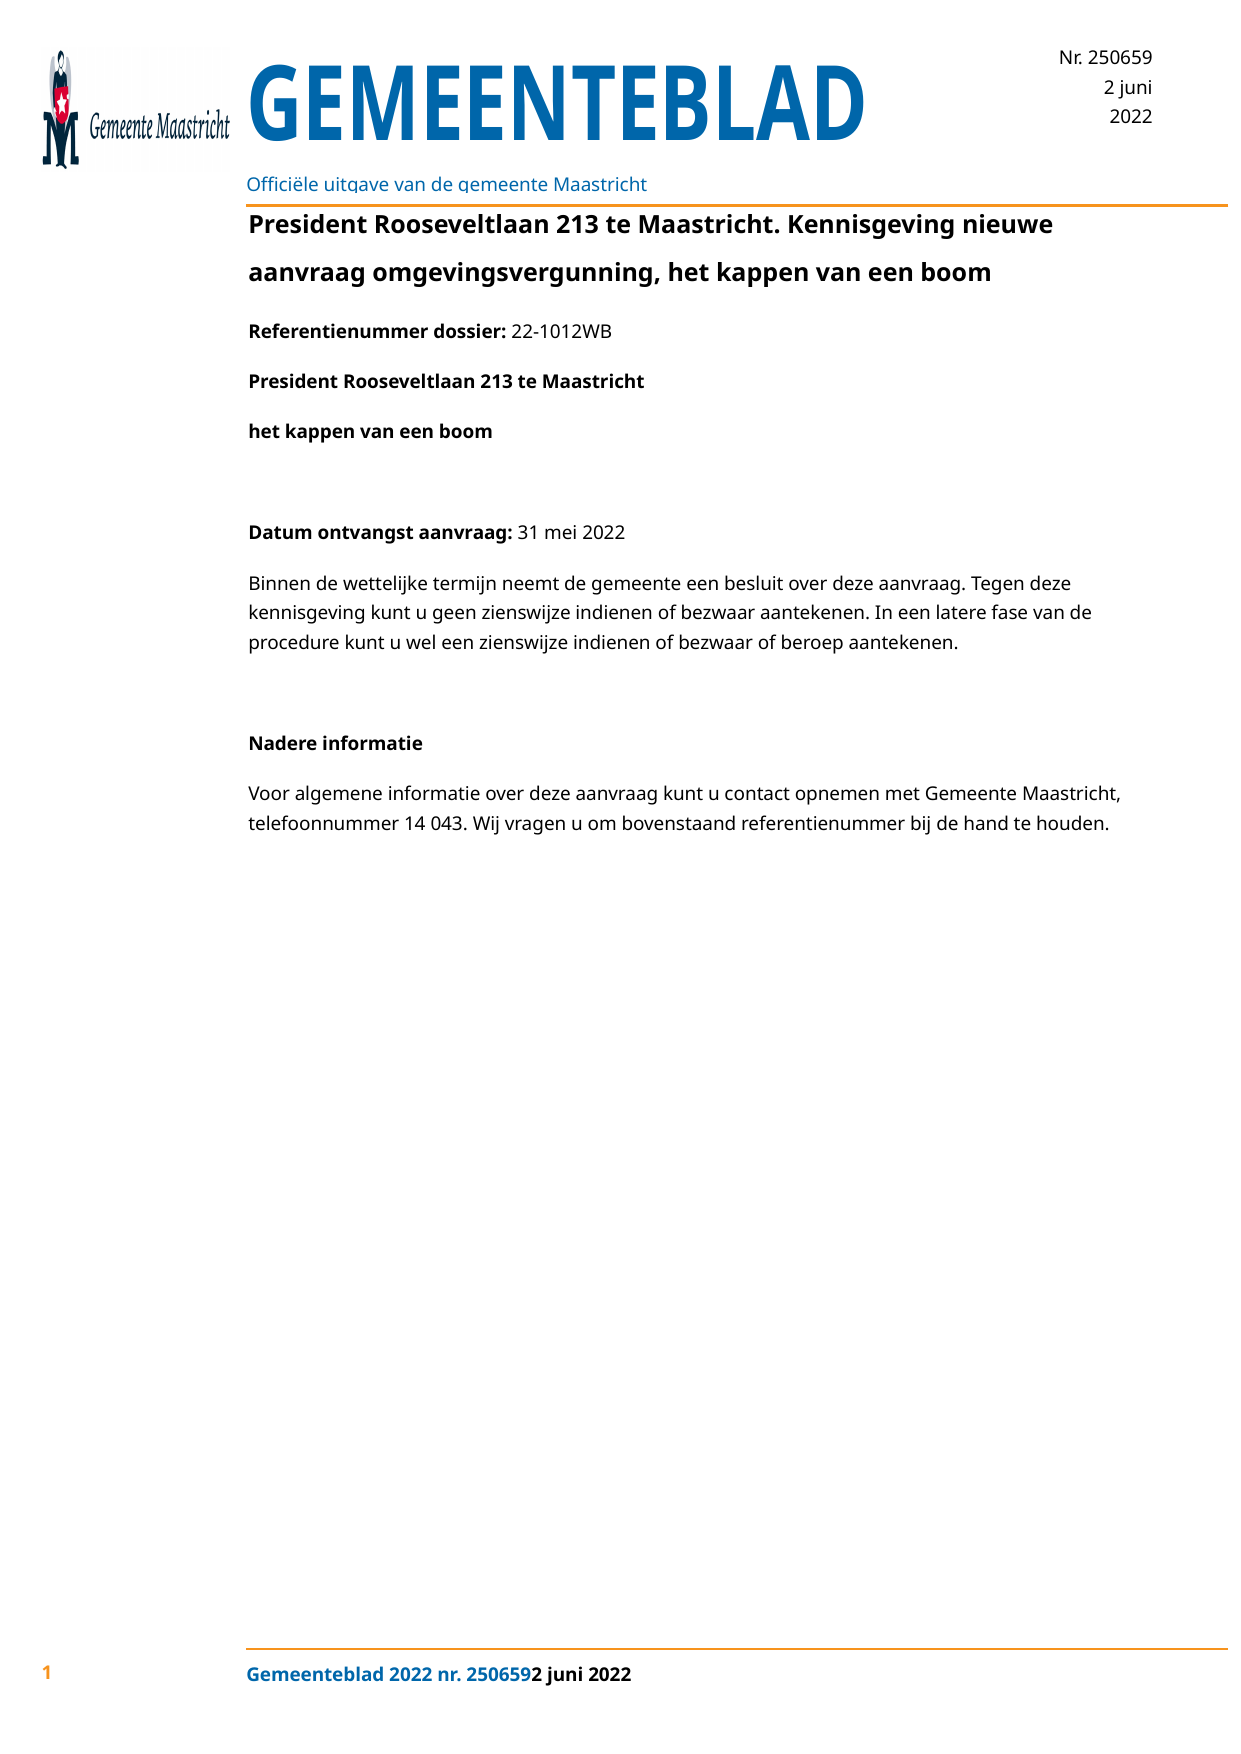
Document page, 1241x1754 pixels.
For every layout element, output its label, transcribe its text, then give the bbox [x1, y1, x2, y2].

text het kappen van een boom [248, 419, 1152, 444]
text Nadere informatie [248, 730, 1152, 756]
text Referentienummer dossier: 22-1012WB [248, 318, 1152, 344]
text Datum ontvangst aanvraag: 31 mei 2022 [248, 519, 1152, 545]
picture [41, 47, 231, 172]
text Voor algemene informatie over deze aanvraag kunt u contact opnemen met Gemeente Maastricht, telefoonnummer 14 043. Wij vragen u om bovenstaand referentienummer bij de hand te houden. [248, 780, 1152, 836]
text President Rooseveltlaan 213 te Maastricht. Kennisgeving nieuwe aanvraag omgevingsvergunning, het kappen van een boom [248, 207, 1152, 288]
text President Rooseveltlaan 213 te Maastricht [248, 368, 1152, 394]
text Binnen de wettelijke termijn neemt de gemeente een besluit over deze aanvraag. Tegen deze kennisgeving kunt u geen zienswijze indienen of bezwaar aantekenen. In een latere fase van de procedure kunt u wel een zienswijze indienen of bezwaar of beroep aantekenen. [248, 570, 1152, 655]
